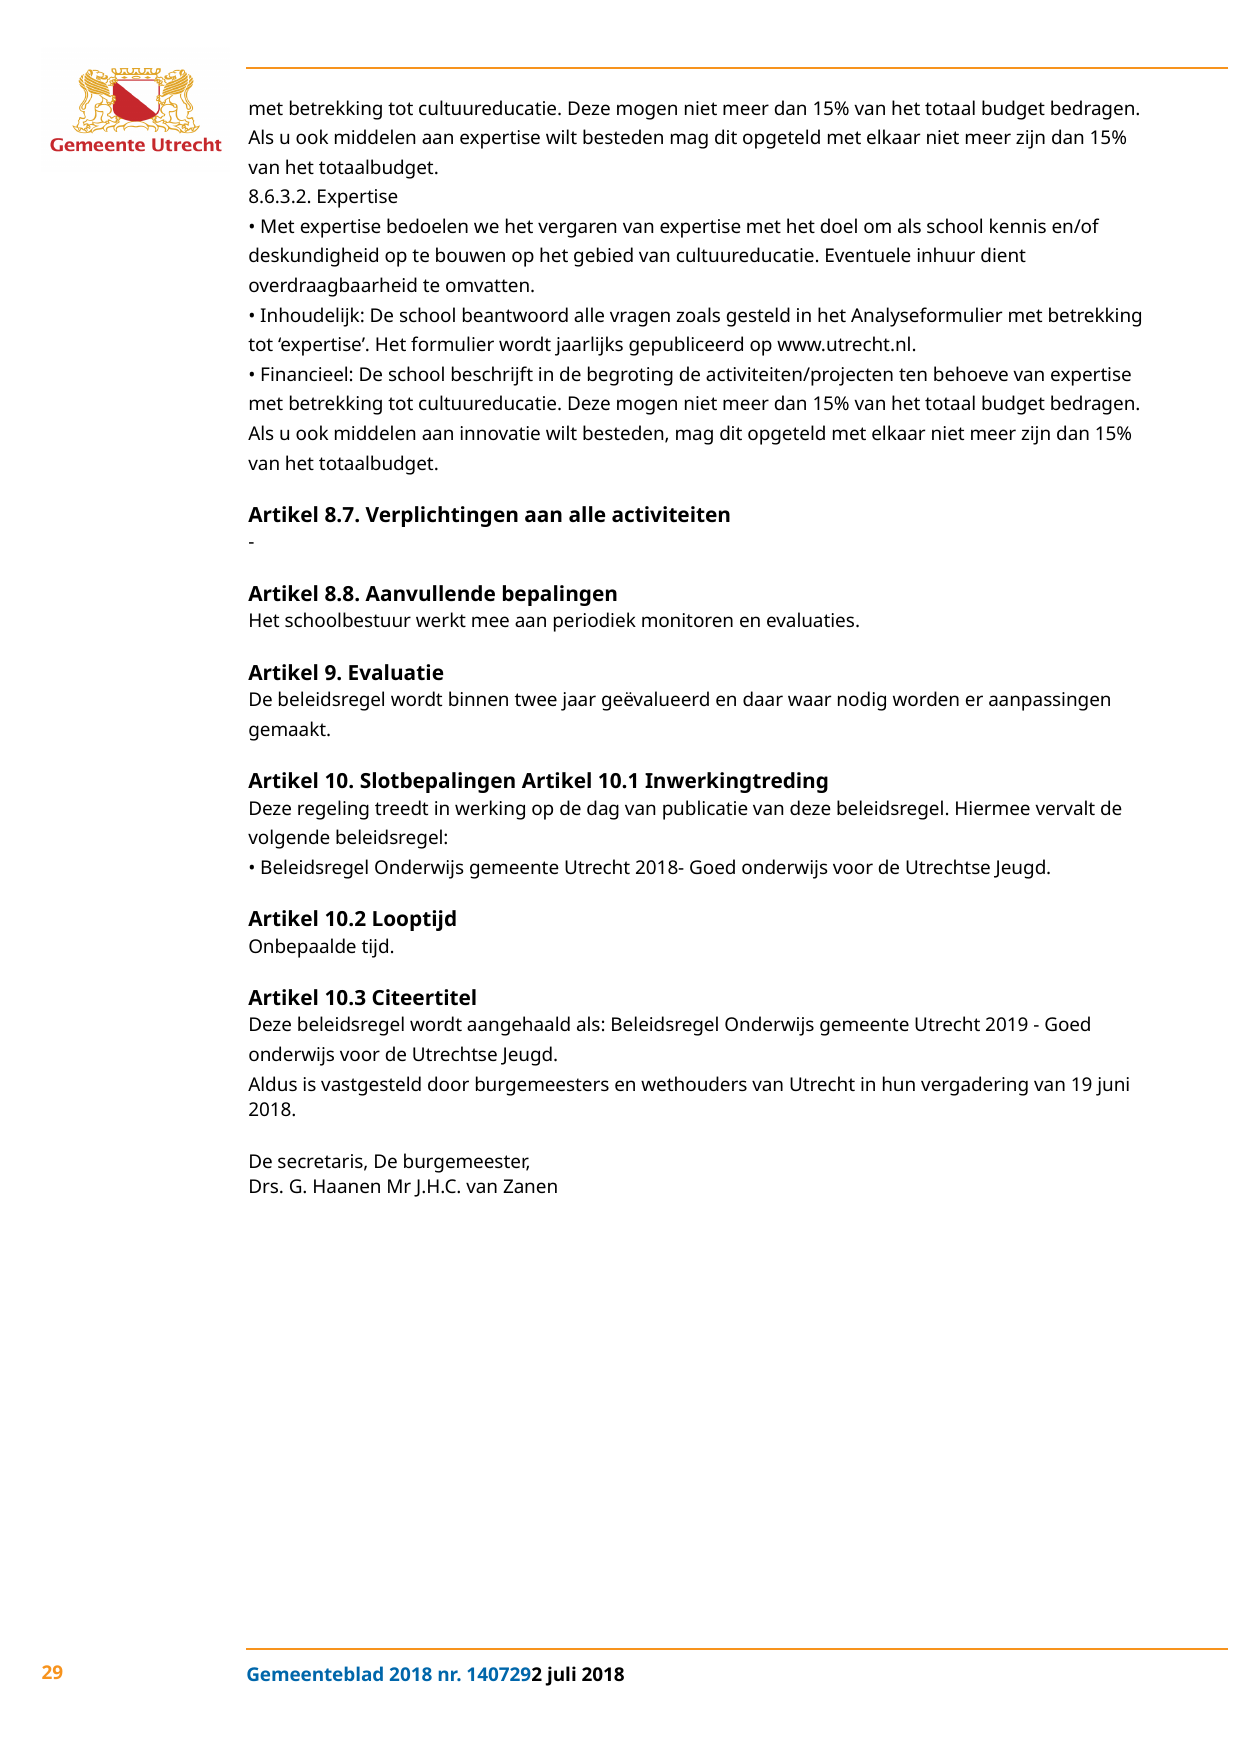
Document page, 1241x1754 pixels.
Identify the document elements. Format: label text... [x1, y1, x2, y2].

text Drs. G. Haanen Mr J.H.C. van Zanen [248, 1174, 1152, 1199]
text Het schoolbestuur werkt mee aan periodiek monitoren en evaluaties. [248, 607, 1152, 633]
text Artikel 10. Slotbepalingen Artikel 10.1 Inwerkingtreding [248, 766, 1152, 795]
text Artikel 8.8. Aanvullende bepalingen [248, 579, 1152, 607]
text De beleidsregel wordt binnen twee jaar geëvalueerd en daar waar nodig worden er aanpassingen gemaakt. [248, 686, 1152, 742]
text • Financieel: De school beschrijft in de begroting de activiteiten/projecten ten behoeve van expertise met betrekking tot cultuureducatie. Deze mogen niet meer dan 15% van het totaal budget bedragen. Als u ook middelen aan innovatie wilt besteden, mag dit opgeteld met elkaar niet meer zijn dan 15% van het totaalbudget. [248, 361, 1152, 476]
text • Beleidsregel Onderwijs gemeente Utrecht 2018- Goed onderwijs voor de Utrechtse Jeugd. [248, 854, 1152, 880]
text 8.6.3.2. Expertise [248, 183, 1152, 209]
text Aldus is vastgesteld door burgemeesters en wethouders van Utrecht in hun vergadering van 19 juni 2018. [248, 1071, 1152, 1122]
text Artikel 8.7. Verplichtingen aan alle activiteiten [248, 500, 1152, 529]
text Artikel 10.3 Citeertitel [248, 983, 1152, 1012]
text Deze regeling treedt in werking op de dag van publicatie van deze beleidsregel. Hiermee vervalt de volgende beleidsregel: [248, 795, 1152, 850]
text Deze beleidsregel wordt aangehaald als: Beleidsregel Onderwijs gemeente Utrecht 2019 - Goed onderwijs voor de Utrechtse Jeugd. [248, 1012, 1152, 1067]
text Artikel 10.2 Looptijd [248, 904, 1152, 933]
text • Met expertise bedoelen we het vergaren van expertise met het doel om als school kennis en/of deskundigheid op te bouwen op het gebied van cultuureducatie. Eventuele inhuur dient overdraagbaarheid te omvatten. [248, 213, 1152, 298]
text Artikel 9. Evaluatie [248, 658, 1152, 686]
picture [41, 47, 231, 172]
text - [248, 529, 1152, 554]
text met betrekking tot cultuureducatie. Deze mogen niet meer dan 15% van het totaal budget bedragen. Als u ook middelen aan expertise wilt besteden mag dit opgeteld met elkaar niet meer zijn dan 15% van het totaalbudget. [248, 95, 1152, 180]
text De secretaris, De burgemeester, [248, 1148, 1152, 1174]
text Onbepaalde tijd. [248, 933, 1152, 958]
text • Inhoudelijk: De school beantwoord alle vragen zoals gesteld in het Analyseformulier met betrekking tot ‘expertise’. Het formulier wordt jaarlijks gepubliceerd op www.utrecht.nl. [248, 302, 1152, 357]
